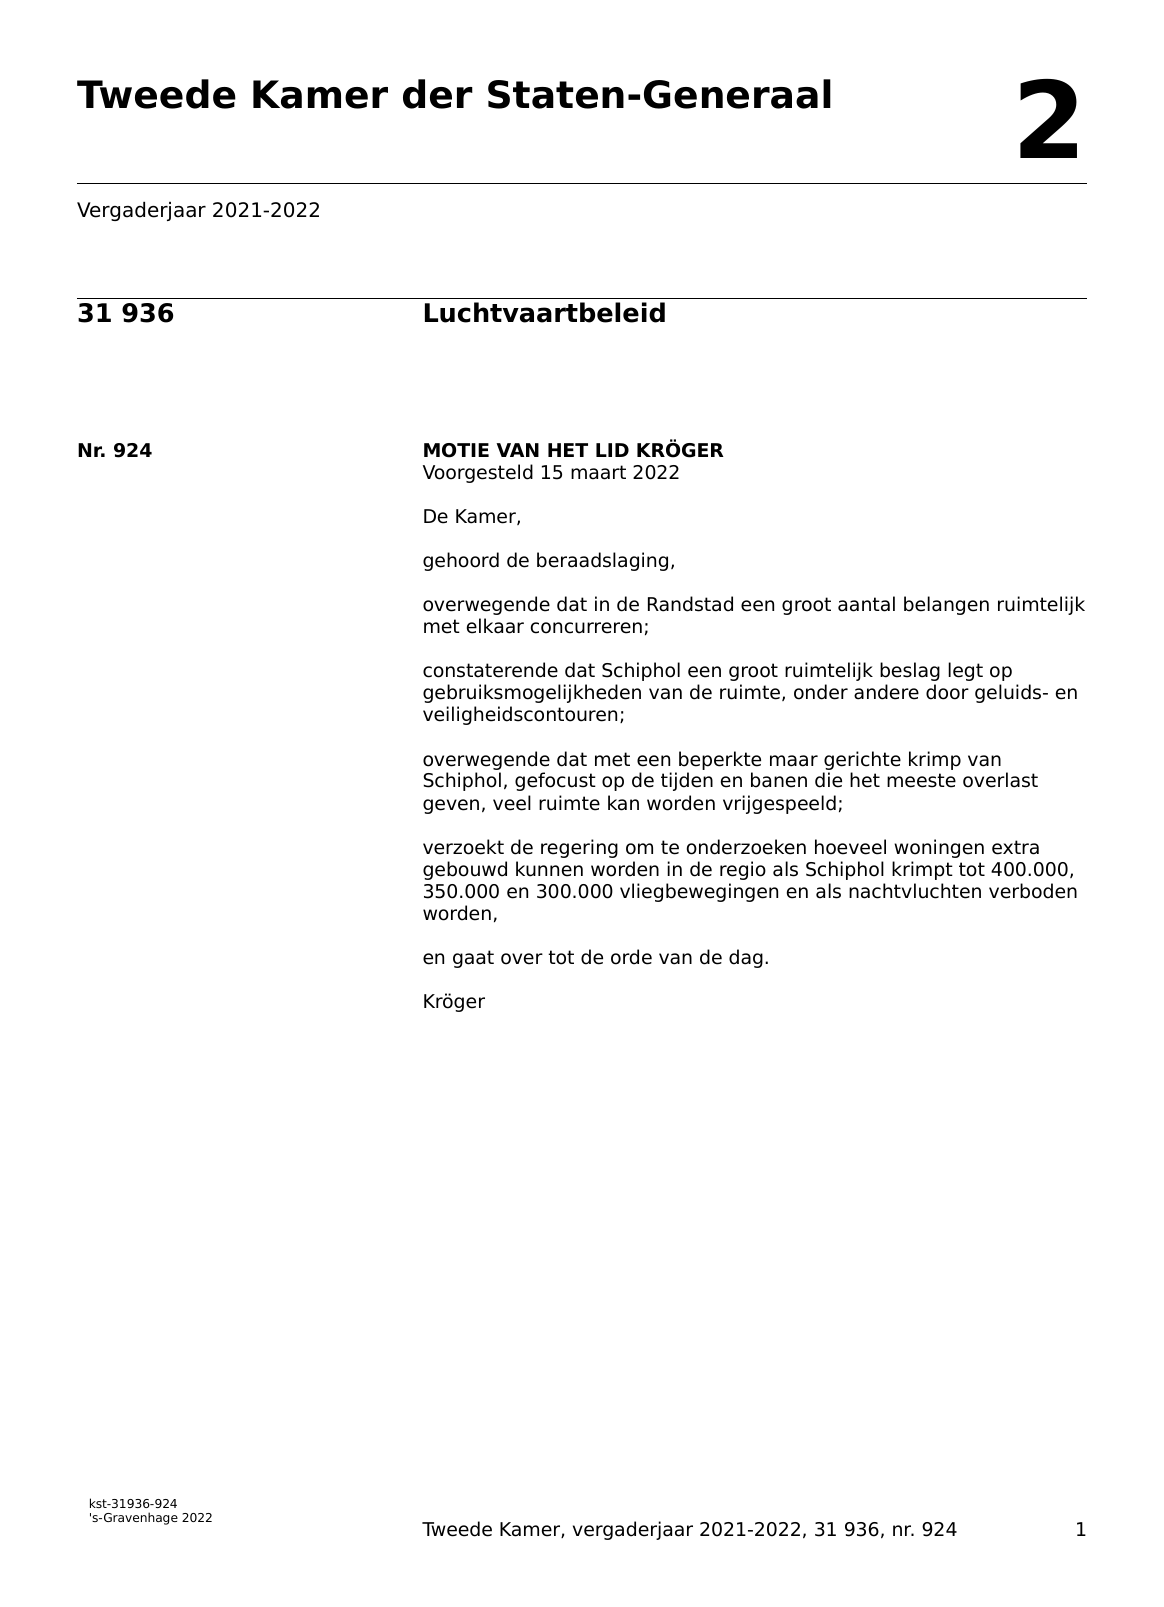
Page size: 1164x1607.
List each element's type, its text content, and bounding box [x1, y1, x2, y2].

text constaterende dat Schiphol een groot ruimtelijk beslag legt op gebruiksmogelijkheden van de ruimte, onder andere door geluids- en veiligheidscontouren; [422, 660, 1087, 726]
text overwegende dat in de Randstad een groot aantal belangen ruimtelijk met elkaar concurreren; [422, 594, 1087, 638]
text gehoord de beraadslaging, [422, 550, 1087, 572]
table_cell Vergaderjaar 2021-2022 [77, 184, 1087, 298]
subtitle 31 936 Luchtvaartbeleid [77, 299, 1087, 329]
text overwegende dat met een beperkte maar gerichte krimp van Schiphol, gefocust op de tijden en banen die het meeste overlast geven, veel ruimte kan worden vrijgespeeld; [422, 748, 1087, 814]
table_header 2 [886, 59, 1087, 183]
text Voorgesteld 15 maart 2022 [422, 462, 1087, 484]
table_header Tweede Kamer der Staten-Generaal [77, 59, 886, 183]
subtitle Nr. 924 MOTIE VAN HET LID KRÖGER [77, 440, 1087, 462]
text 's-Gravenhage 2022 [88, 1511, 323, 1525]
text Kröger [422, 991, 1087, 1013]
text De Kamer, [422, 506, 1087, 528]
text verzoekt de regering om te onderzoeken hoeveel woningen extra gebouwd kunnen worden in de regio als Schiphol krimpt tot 400.000, 350.000 en 300.000 vliegbewegingen en als nachtvluchten verboden worden, [422, 837, 1087, 924]
text en gaat over tot de orde van de dag. [422, 947, 1087, 969]
text kst-31936-924 [88, 1497, 323, 1511]
